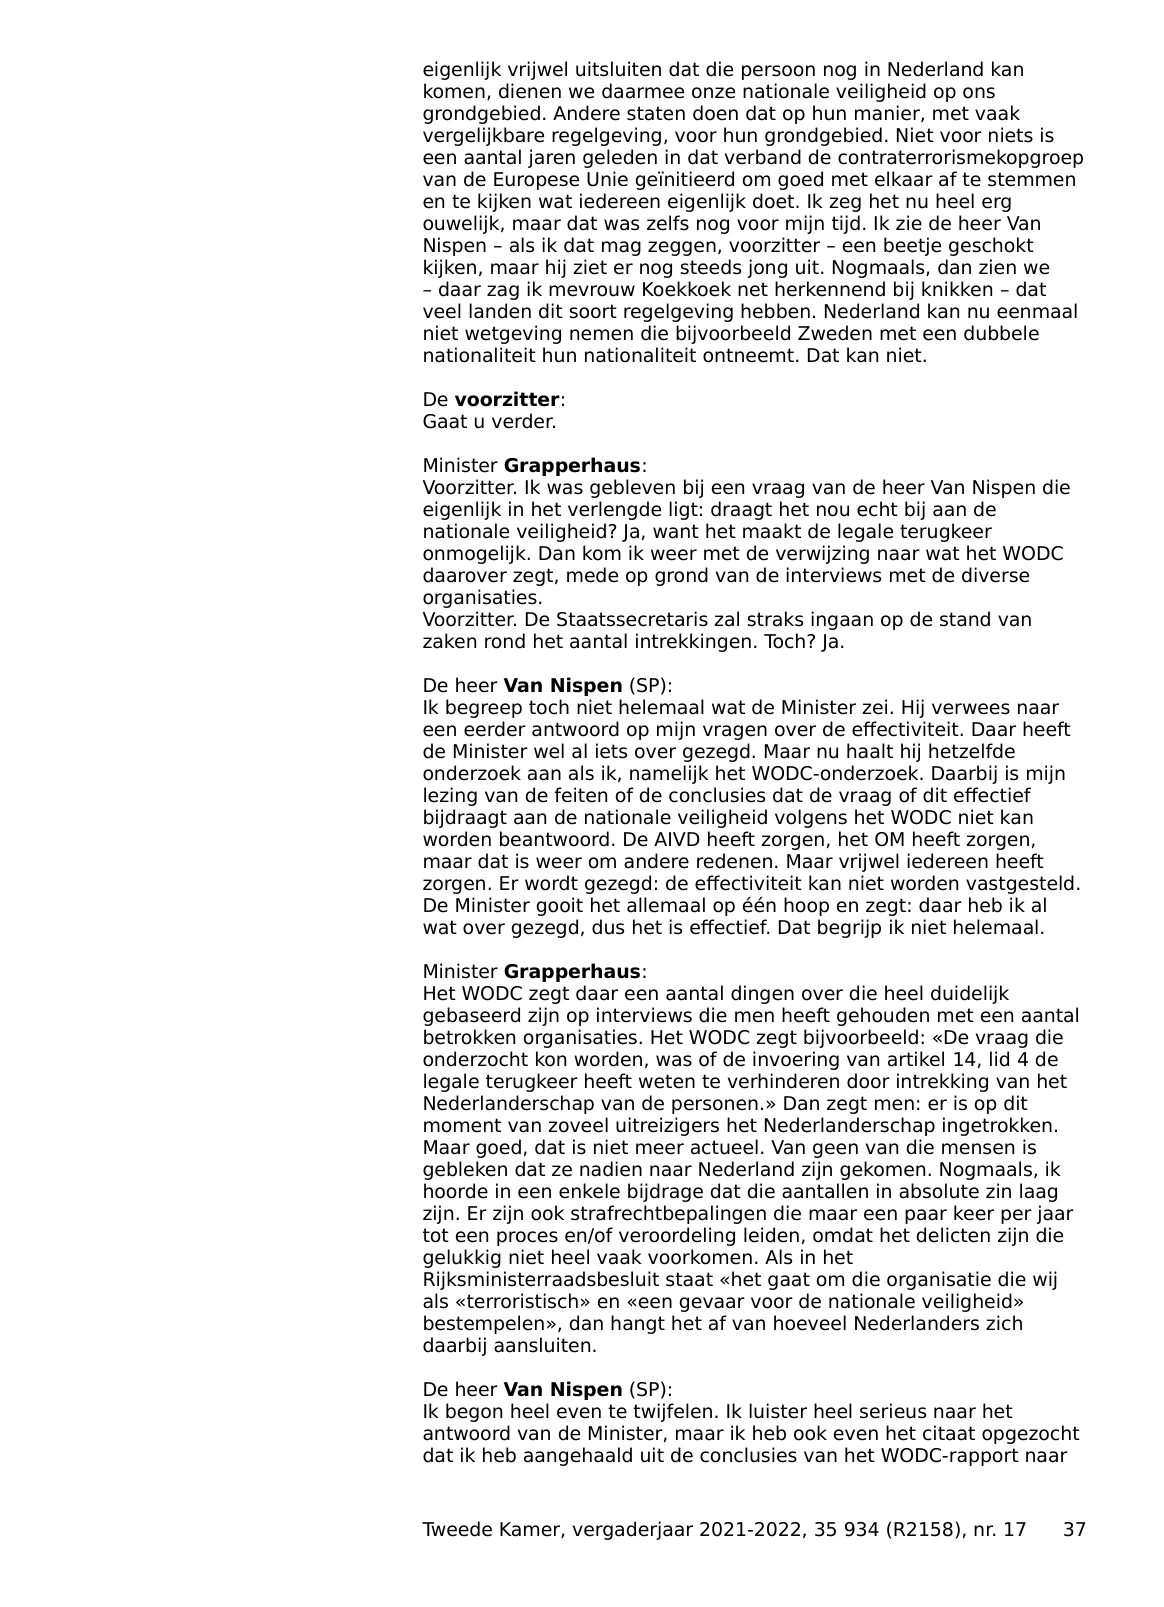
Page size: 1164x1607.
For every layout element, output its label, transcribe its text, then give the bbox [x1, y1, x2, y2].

text Het WODC zegt daar een aantal dingen over die heel duidelijk gebaseerd zijn op interviews die men heeft gehouden met een aantal betrokken organisaties. Het WODC zegt bijvoorbeeld: «De vraag die onderzocht kon worden, was of de invoering van artikel 14, lid 4 de legale terugkeer heeft weten te verhinderen door intrekking van het Nederlanderschap van de personen.» Dan zegt men: er is op dit moment van zoveel uitreizigers het Nederlanderschap ingetrokken. Maar goed, dat is niet meer actueel. Van geen van die mensen is gebleken dat ze nadien naar Nederland zijn gekomen. Nogmaals, ik hoorde in een enkele bijdrage dat die aantallen in absolute zin laag zijn. Er zijn ook strafrechtbepalingen die maar een paar keer per jaar tot een proces en/of veroordeling leiden, omdat het delicten zijn die gelukkig niet heel vaak voorkomen. Als in het Rijksministerraadsbesluit staat «het gaat om die organisatie die wij als «terroristisch» en «een gevaar voor de nationale veiligheid» bestempelen», dan hangt het af van hoeveel Nederlanders zich daarbij aansluiten. [422, 983, 1087, 1357]
text Minister Grapperhaus: [422, 961, 1087, 983]
text De heer Van Nispen (SP): [422, 1379, 1087, 1401]
text Voorzitter. De Staatssecretaris zal straks ingaan op de stand van zaken rond het aantal intrekkingen. Toch? Ja. [422, 609, 1087, 653]
text Voorzitter. Ik was gebleven bij een vraag van de heer Van Nispen die eigenlijk in het verlengde ligt: draagt het nou echt bij aan de nationale veiligheid? Ja, want het maakt de legale terugkeer onmogelijk. Dan kom ik weer met de verwijzing naar wat het WODC daarover zegt, mede op grond van de interviews met de diverse organisaties. [422, 477, 1087, 609]
text De heer Van Nispen (SP): [422, 675, 1087, 697]
text Minister Grapperhaus: [422, 455, 1087, 477]
text Ik begon heel even te twijfelen. Ik luister heel serieus naar het antwoord van de Minister, maar ik heb ook even het citaat opgezocht dat ik heb aangehaald uit de conclusies van het WODC-rapport naar [422, 1401, 1087, 1467]
text eigenlijk vrijwel uitsluiten dat die persoon nog in Nederland kan komen, dienen we daarmee onze nationale veiligheid op ons grondgebied. Andere staten doen dat op hun manier, met vaak vergelijkbare regelgeving, voor hun grondgebied. Niet voor niets is een aantal jaren geleden in dat verband de contraterrorismekopgroep van de Europese Unie geïnitieerd om goed met elkaar af te stemmen en te kijken wat iedereen eigenlijk doet. Ik zeg het nu heel erg ouwelijk, maar dat was zelfs nog voor mijn tijd. Ik zie de heer Van Nispen – als ik dat mag zeggen, voorzitter – een beetje geschokt kijken, maar hij ziet er nog steeds jong uit. Nogmaals, dan zien we – daar zag ik mevrouw Koekkoek net herkennend bij knikken – dat veel landen dit soort regelgeving hebben. Nederland kan nu eenmaal niet wetgeving nemen die bijvoorbeeld Zweden met een dubbele nationaliteit hun nationaliteit ontneemt. Dat kan niet. [422, 59, 1087, 367]
text De voorzitter: [422, 389, 1087, 411]
text Ik begreep toch niet helemaal wat de Minister zei. Hij verwees naar een eerder antwoord op mijn vragen over de effectiviteit. Daar heeft de Minister wel al iets over gezegd. Maar nu haalt hij hetzelfde onderzoek aan als ik, namelijk het WODC-onderzoek. Daarbij is mijn lezing van de feiten of de conclusies dat de vraag of dit effectief bijdraagt aan de nationale veiligheid volgens het WODC niet kan worden beantwoord. De AIVD heeft zorgen, het OM heeft zorgen, maar dat is weer om andere redenen. Maar vrijwel iedereen heeft zorgen. Er wordt gezegd: de effectiviteit kan niet worden vastgesteld. De Minister gooit het allemaal op één hoop en zegt: daar heb ik al wat over gezegd, dus het is effectief. Dat begrijp ik niet helemaal. [422, 697, 1087, 939]
text Gaat u verder. [422, 411, 1087, 433]
